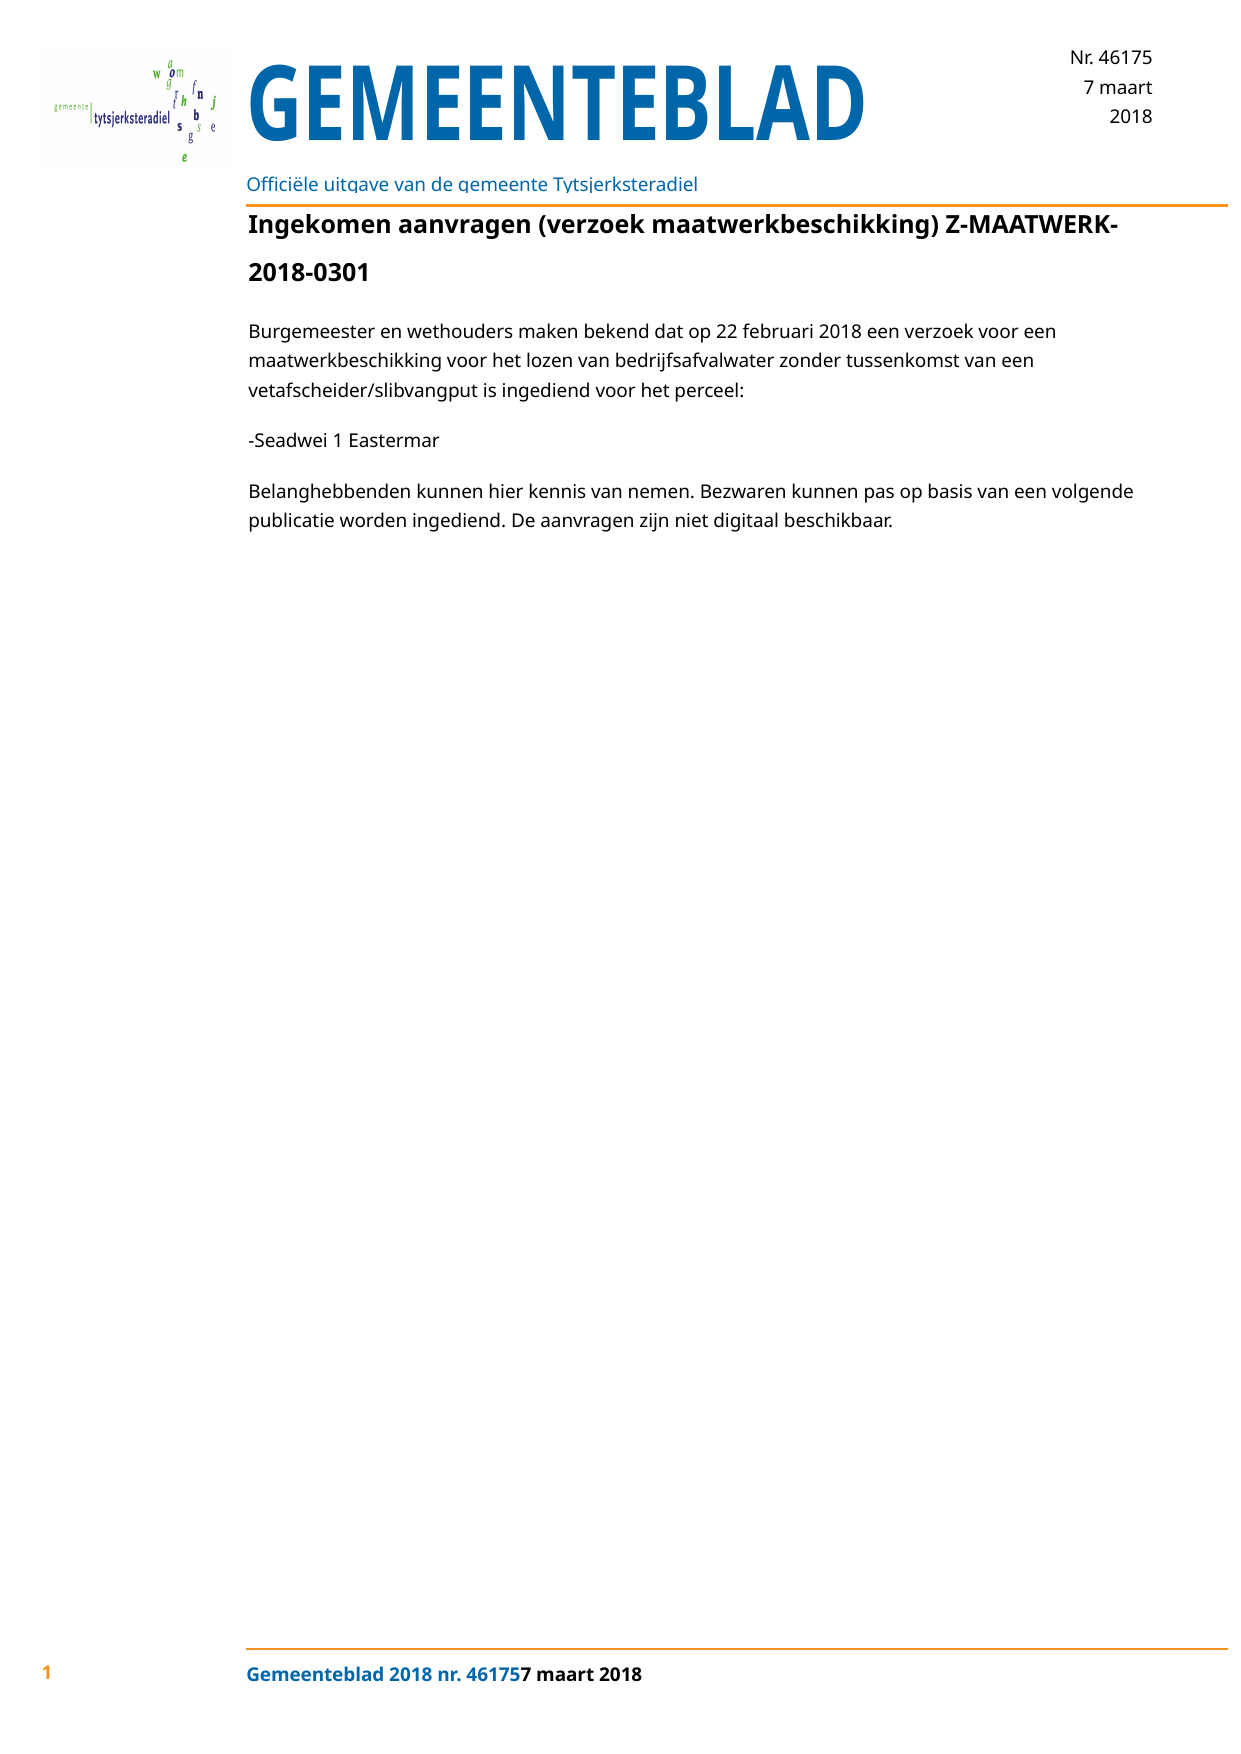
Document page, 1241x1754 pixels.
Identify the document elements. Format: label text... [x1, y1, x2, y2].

picture [41, 47, 231, 172]
text -Seadwei 1 Eastermar [248, 427, 1152, 453]
text Belanghebbenden kunnen hier kennis van nemen. Bezwaren kunnen pas op basis van een volgende publicatie worden ingediend. De aanvragen zijn niet digitaal beschikbaar. [248, 478, 1152, 533]
text Burgemeester en wethouders maken bekend dat op 22 februari 2018 een verzoek voor een maatwerkbeschikking voor het lozen van bedrijfsafvalwater zonder tussenkomst van een vetafscheider/slibvangput is ingediend voor het perceel: [248, 318, 1152, 403]
text Ingekomen aanvragen (verzoek maatwerkbeschikking) Z-MAATWERK-2018-0301 [248, 207, 1152, 288]
